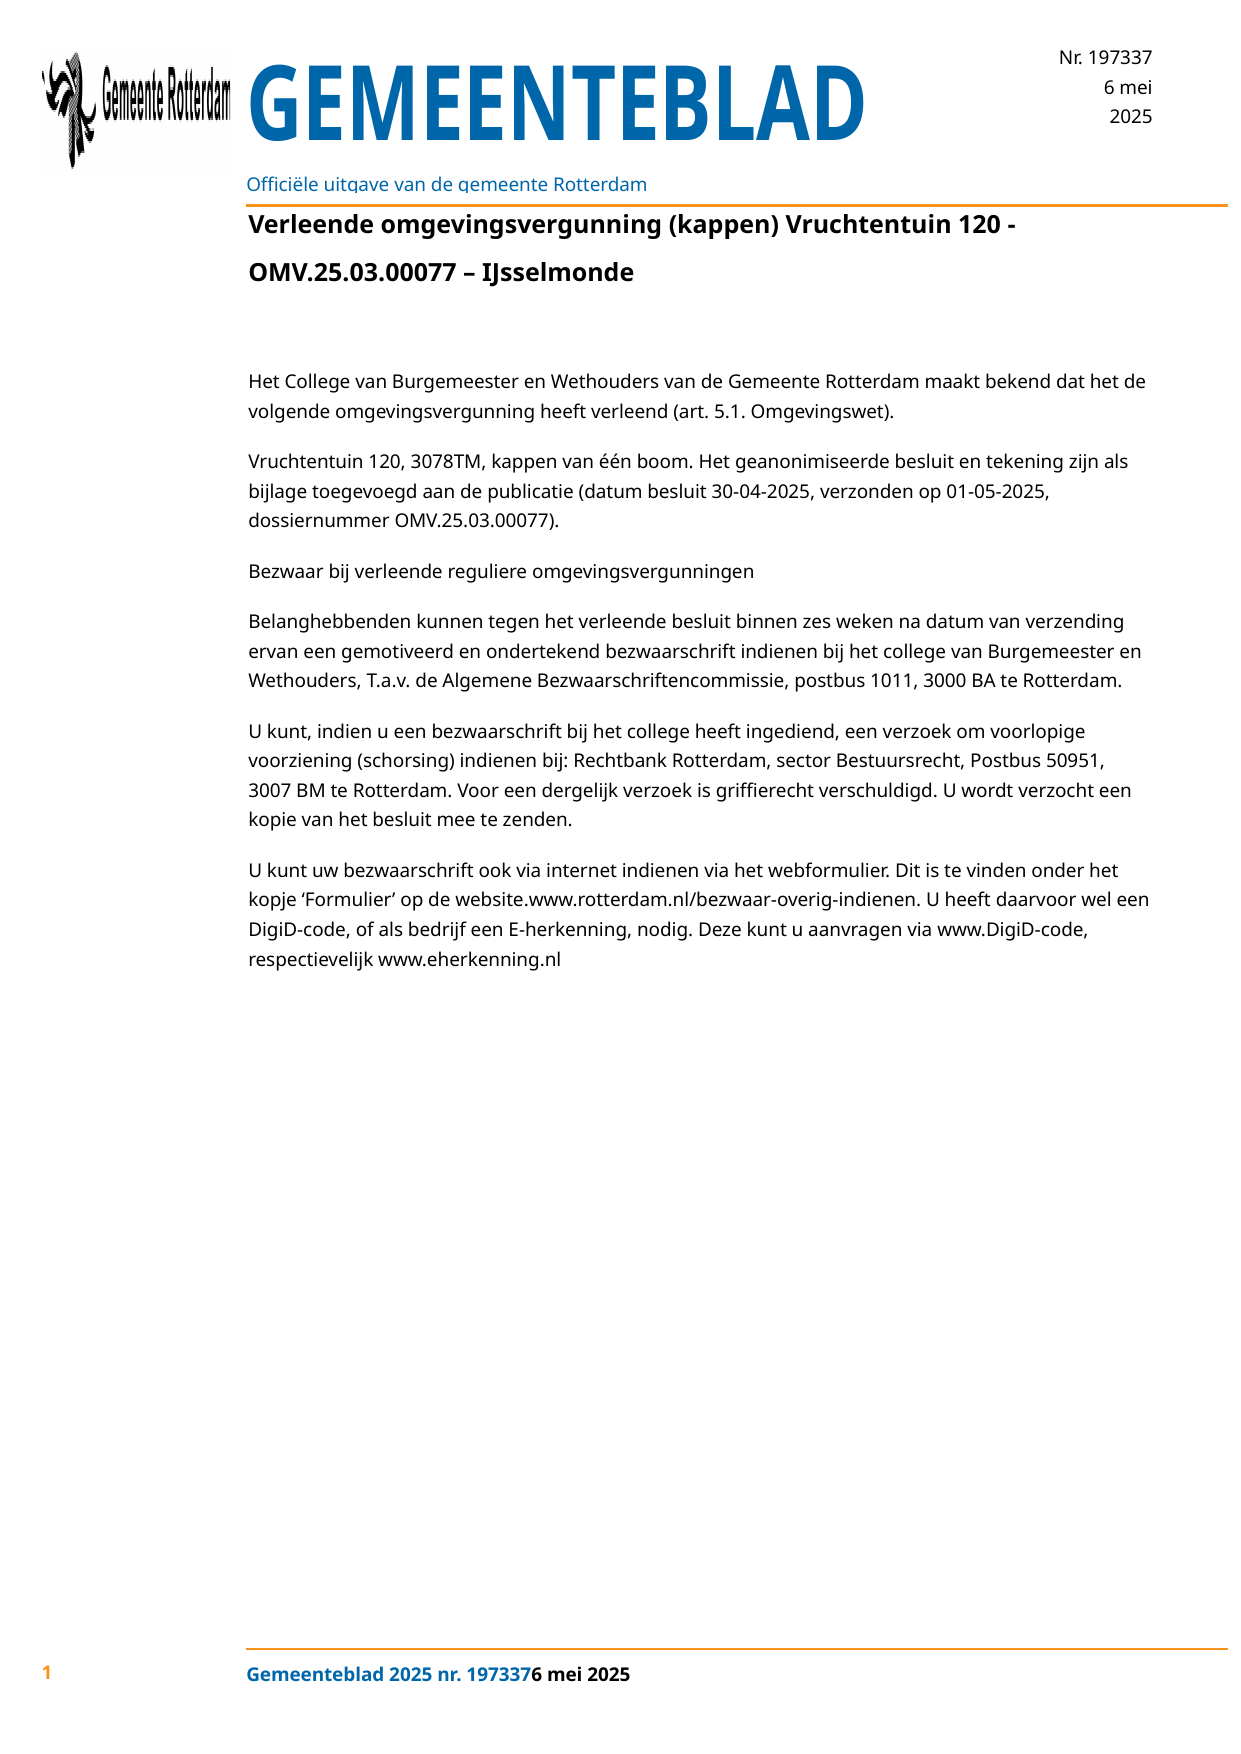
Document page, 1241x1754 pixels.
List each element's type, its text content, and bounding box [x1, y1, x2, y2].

text Bezwaar bij verleende reguliere omgevingsvergunningen [248, 558, 1152, 584]
text U kunt uw bezwaarschrift ook via internet indienen via het webformulier. Dit is te vinden onder het kopje ‘Formulier’ op de website.www.rotterdam.nl/bezwaar-overig-indienen. U heeft daarvoor wel een DigiD-code, of als bedrijf een E-herkenning, nodig. Deze kunt u aanvragen via www.DigiD-code, respectievelijk www.eherkenning.nl [248, 857, 1152, 972]
text U kunt, indien u een bezwaarschrift bij het college heeft ingediend, een verzoek om voorlopige voorziening (schorsing) indienen bij: Rechtbank Rotterdam, sector Bestuursrecht, Postbus 50951, 3007 BM te Rotterdam. Voor een dergelijk verzoek is griffierecht verschuldigd. U wordt verzocht een kopie van het besluit mee te zenden. [248, 718, 1152, 832]
picture [41, 47, 231, 172]
text Vruchtentuin 120, 3078TM, kappen van één boom. Het geanonimiseerde besluit en tekening zijn als bijlage toegevoegd aan de publicatie (datum besluit 30-04-2025, verzonden op 01-05-2025, dossiernummer OMV.25.03.00077). [248, 448, 1152, 533]
text Verleende omgevingsvergunning (kappen) Vruchtentuin 120 - OMV.25.03.00077 – IJsselmonde [248, 207, 1152, 288]
text Het College van Burgemeester en Wethouders van de Gemeente Rotterdam maakt bekend dat het de volgende omgevingsvergunning heeft verleend (art. 5.1. Omgevingswet). [248, 368, 1152, 424]
text Belanghebbenden kunnen tegen het verleende besluit binnen zes weken na datum van verzending ervan een gemotiveerd en ondertekend bezwaarschrift indienen bij het college van Burgemeester en Wethouders, T.a.v. de Algemene Bezwaarschriftencommissie, postbus 1011, 3000 BA te Rotterdam. [248, 608, 1152, 693]
